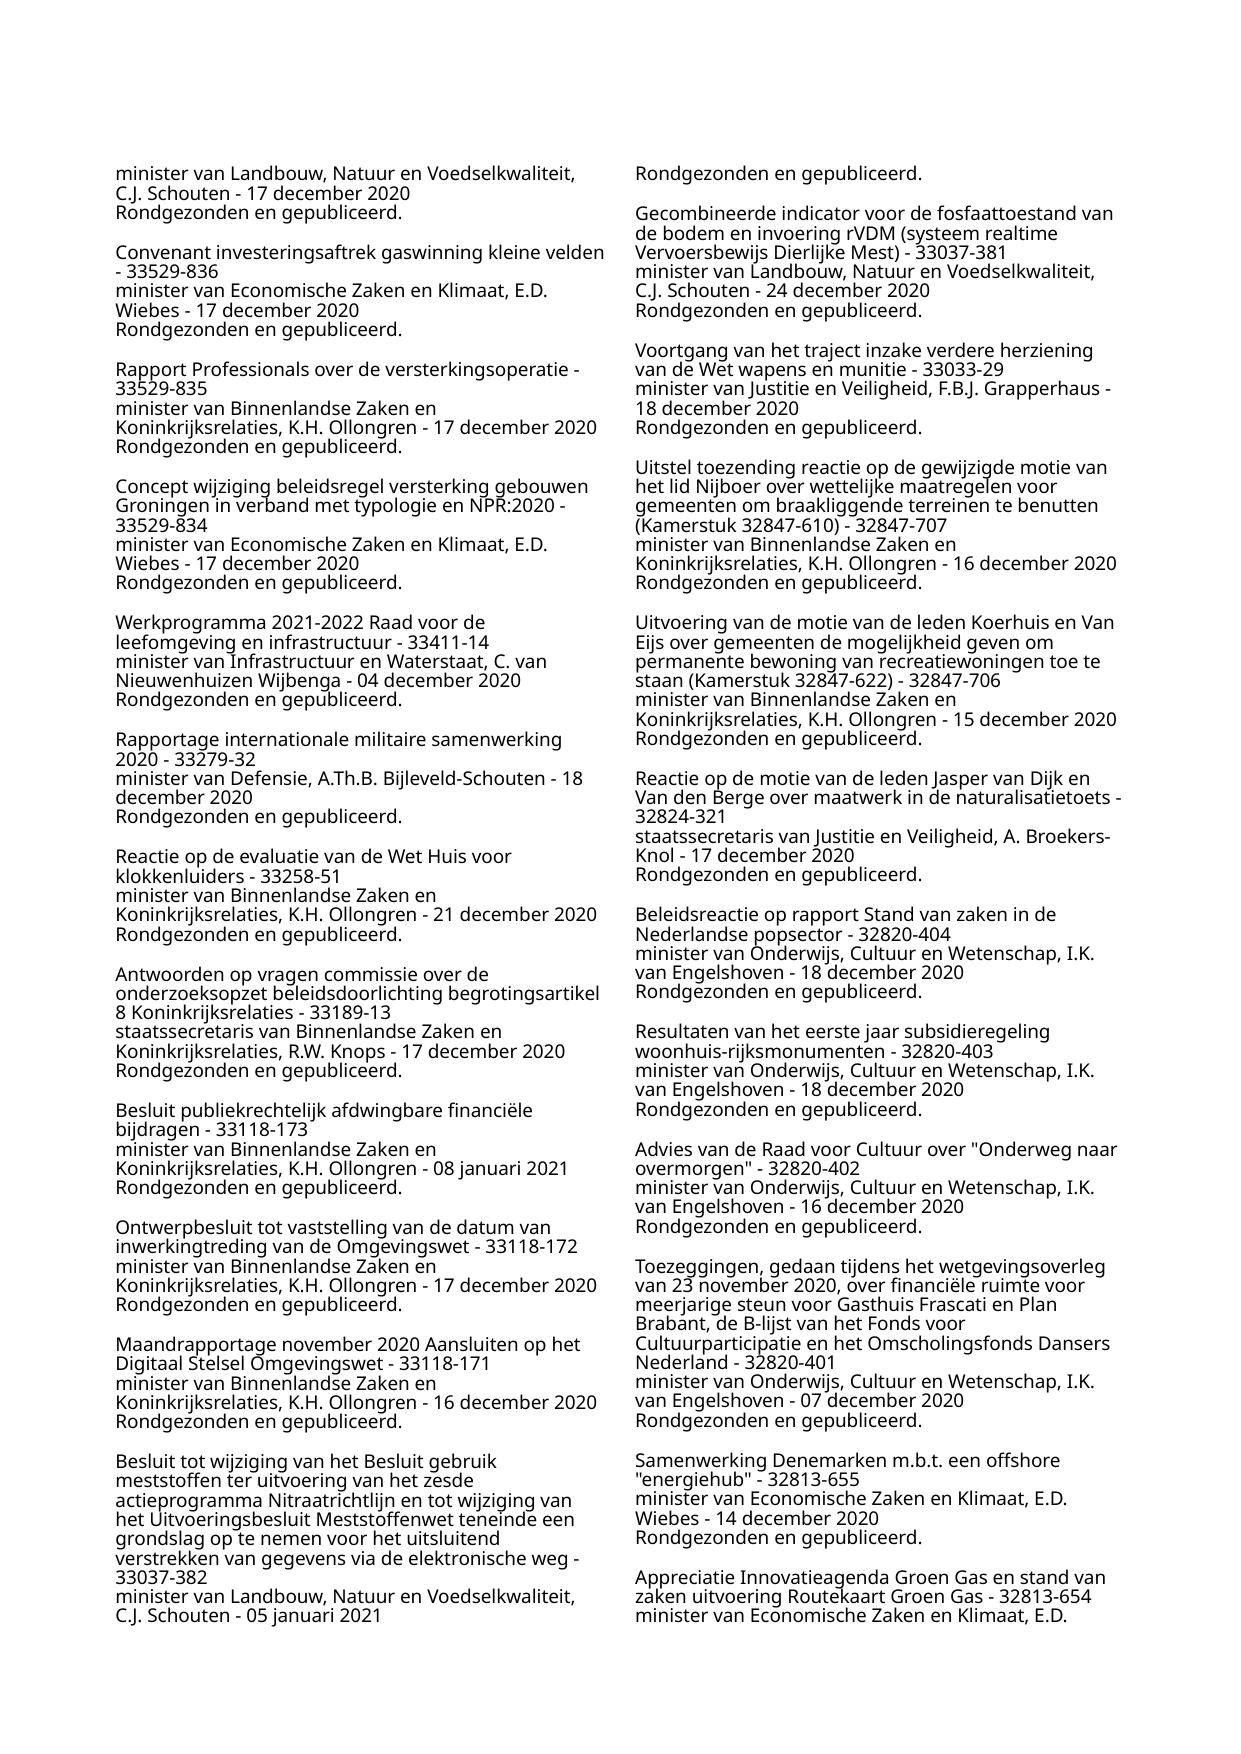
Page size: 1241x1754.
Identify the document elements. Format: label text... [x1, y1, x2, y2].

text Rondgezonden en gepubliceerd. [115, 1179, 605, 1198]
text minister van Binnenlandse Zaken en Koninkrijksrelaties, K.H. Ollongren - 08 januari 2021 [115, 1141, 605, 1179]
text Rondgezonden en gepubliceerd. [115, 321, 605, 340]
text Rondgezonden en gepubliceerd. [635, 983, 1125, 1003]
text Advies van de Raad voor Cultuur over "Onderweg naar overmorgen" - 32820-402 [635, 1141, 1125, 1179]
text minister van Economische Zaken en Klimaat, E.D. [635, 1607, 1125, 1627]
text Rondgezonden en gepubliceerd. [635, 866, 1125, 886]
text Voortgang van het traject inzake verdere herziening van de Wet wapens en munitie - 33033-29 [635, 342, 1125, 380]
text Rondgezonden en gepubliceerd. [635, 419, 1125, 438]
text Gecombineerde indicator voor de fosfaattoestand van de bodem en invoering rVDM (systeem realtime Vervoersbewijs Dierlijke Mest) - 33037-381 [635, 205, 1125, 263]
text Reactie op de evaluatie van de Wet Huis voor klokkenluiders - 33258-51 [115, 848, 605, 887]
text minister van Landbouw, Natuur en Voedselkwaliteit, C.J. Schouten - 24 december 2020 [635, 263, 1125, 302]
text minister van Landbouw, Natuur en Voedselkwaliteit, C.J. Schouten - 05 januari 2021 [115, 1588, 605, 1627]
text minister van Binnenlandse Zaken en Koninkrijksrelaties, K.H. Ollongren - 17 december 2020 [115, 399, 605, 438]
text Rondgezonden en gepubliceerd. [115, 691, 605, 711]
text Werkprogramma 2021-2022 Raad voor de leefomgeving en infrastructuur - 33411-14 [115, 614, 605, 653]
text Besluit publiekrechtelijk afdwingbare financiële bijdragen - 33118-173 [115, 1102, 605, 1141]
text Rondgezonden en gepubliceerd. [635, 1101, 1125, 1120]
text Uitvoering van de motie van de leden Koerhuis en Van Eijs over gemeenten de mogelijkheid geven om permanente bewoning van recreatiewoningen toe te staan (Kamerstuk 32847-622) - 32847-706 [635, 614, 1125, 691]
text Uitstel toezending reactie op de gewijzigde motie van het lid Nijboer over wettelijke maatregelen voor gemeenten om braakliggende terreinen te benutten (Kamerstuk 32847-610) - 32847-707 [635, 459, 1125, 536]
text minister van Landbouw, Natuur en Voedselkwaliteit, C.J. Schouten - 17 december 2020 [115, 165, 605, 204]
text Antwoorden op vragen commissie over de onderzoeksopzet beleidsdoorlichting begrotingsartikel 8 Koninkrijksrelaties - 33189-13 [115, 966, 605, 1023]
text Maandrapportage november 2020 Aansluiten op het Digitaal Stelsel Omgevingswet - 33118-171 [115, 1336, 605, 1375]
text minister van Binnenlandse Zaken en Koninkrijksrelaties, K.H. Ollongren - 15 december 2020 [635, 691, 1125, 730]
text minister van Defensie, A.Th.B. Bijleveld-Schouten - 18 december 2020 [115, 770, 605, 808]
text Rapportage internationale militaire samenwerking 2020 - 33279-32 [115, 731, 605, 770]
text Rondgezonden en gepubliceerd. [115, 808, 605, 828]
text Convenant investeringsaftrek gaswinning kleine velden - 33529-836 [115, 244, 605, 282]
text Besluit tot wijziging van het Besluit gebruik meststoffen ter uitvoering van het zesde actieprogramma Nitraatrichtlijn en tot wijziging van het Uitvoeringsbesluit Meststoffenwet teneinde een grondslag op te nemen voor het uitsluitend verstrekken van gegevens via de elektronische weg - 33037-382 [115, 1453, 605, 1588]
text Rondgezonden en gepubliceerd. [115, 1296, 605, 1315]
text Rondgezonden en gepubliceerd. [115, 1062, 605, 1081]
text Rondgezonden en gepubliceerd. [115, 438, 605, 457]
text minister van Binnenlandse Zaken en Koninkrijksrelaties, K.H. Ollongren - 16 december 2020 [635, 536, 1125, 574]
text Rondgezonden en gepubliceerd. [635, 1218, 1125, 1237]
text Rondgezonden en gepubliceerd. [115, 574, 605, 594]
text Rondgezonden en gepubliceerd. [115, 204, 605, 223]
text Rondgezonden en gepubliceerd. [635, 165, 1125, 184]
text minister van Binnenlandse Zaken en Koninkrijksrelaties, K.H. Ollongren - 16 december 2020 [115, 1375, 605, 1413]
text minister van Economische Zaken en Klimaat, E.D. Wiebes - 14 december 2020 [635, 1490, 1125, 1529]
text minister van Binnenlandse Zaken en Koninkrijksrelaties, K.H. Ollongren - 21 december 2020 [115, 887, 605, 926]
text Rondgezonden en gepubliceerd. [635, 302, 1125, 321]
text Rondgezonden en gepubliceerd. [635, 1412, 1125, 1431]
text Concept wijziging beleidsregel versterking gebouwen Groningen in verband met typologie en NPR:2020 - 33529-834 [115, 478, 605, 536]
text Ontwerpbesluit tot vaststelling van de datum van inwerkingtreding van de Omgevingswet - 33118-172 [115, 1219, 605, 1258]
text staatssecretaris van Binnenlandse Zaken en Koninkrijksrelaties, R.W. Knops - 17 december 2020 [115, 1023, 605, 1062]
text Rondgezonden en gepubliceerd. [115, 1413, 605, 1432]
text Samenwerking Denemarken m.b.t. een offshore "energiehub" - 32813-655 [635, 1452, 1125, 1490]
text Resultaten van het eerste jaar subsidieregeling woonhuis-rijksmonumenten - 32820-403 [635, 1023, 1125, 1062]
text Rapport Professionals over de versterkingsoperatie - 33529-835 [115, 361, 605, 399]
text minister van Onderwijs, Cultuur en Wetenschap, I.K. van Engelshoven - 18 december 2020 [635, 1062, 1125, 1101]
text minister van Onderwijs, Cultuur en Wetenschap, I.K. van Engelshoven - 16 december 2020 [635, 1179, 1125, 1218]
text Rondgezonden en gepubliceerd. [635, 730, 1125, 749]
text staatssecretaris van Justitie en Veiligheid, A. Broekers-Knol - 17 december 2020 [635, 828, 1125, 866]
text minister van Economische Zaken en Klimaat, E.D. Wiebes - 17 december 2020 [115, 536, 605, 574]
text minister van Justitie en Veiligheid, F.B.J. Grapperhaus - 18 december 2020 [635, 380, 1125, 419]
text Rondgezonden en gepubliceerd. [635, 574, 1125, 594]
text Rondgezonden en gepubliceerd. [115, 926, 605, 945]
text Toezeggingen, gedaan tijdens het wetgevingsoverleg van 23 november 2020, over financiële ruimte voor meerjarige steun voor Gasthuis Frascati en Plan Brabant, de B-lijst van het Fonds voor Cultuurparticipatie en het Omscholingsfonds Dansers Nederland - 32820-401 [635, 1258, 1125, 1373]
text minister van Economische Zaken en Klimaat, E.D. Wiebes - 17 december 2020 [115, 282, 605, 321]
text Reactie op de motie van de leden Jasper van Dijk en Van den Berge over maatwerk in de naturalisatietoets - 32824-321 [635, 770, 1125, 828]
text minister van Binnenlandse Zaken en Koninkrijksrelaties, K.H. Ollongren - 17 december 2020 [115, 1258, 605, 1296]
text Rondgezonden en gepubliceerd. [635, 1529, 1125, 1548]
text minister van Infrastructuur en Waterstaat, C. van Nieuwenhuizen Wijbenga - 04 december 2020 [115, 653, 605, 691]
text minister van Onderwijs, Cultuur en Wetenschap, I.K. van Engelshoven - 18 december 2020 [635, 945, 1125, 983]
text minister van Onderwijs, Cultuur en Wetenschap, I.K. van Engelshoven - 07 december 2020 [635, 1373, 1125, 1412]
text Appreciatie Innovatieagenda Groen Gas en stand van zaken uitvoering Routekaart Groen Gas - 32813-654 [635, 1569, 1125, 1607]
text Beleidsreactie op rapport Stand van zaken in de Nederlandse popsector - 32820-404 [635, 906, 1125, 945]
